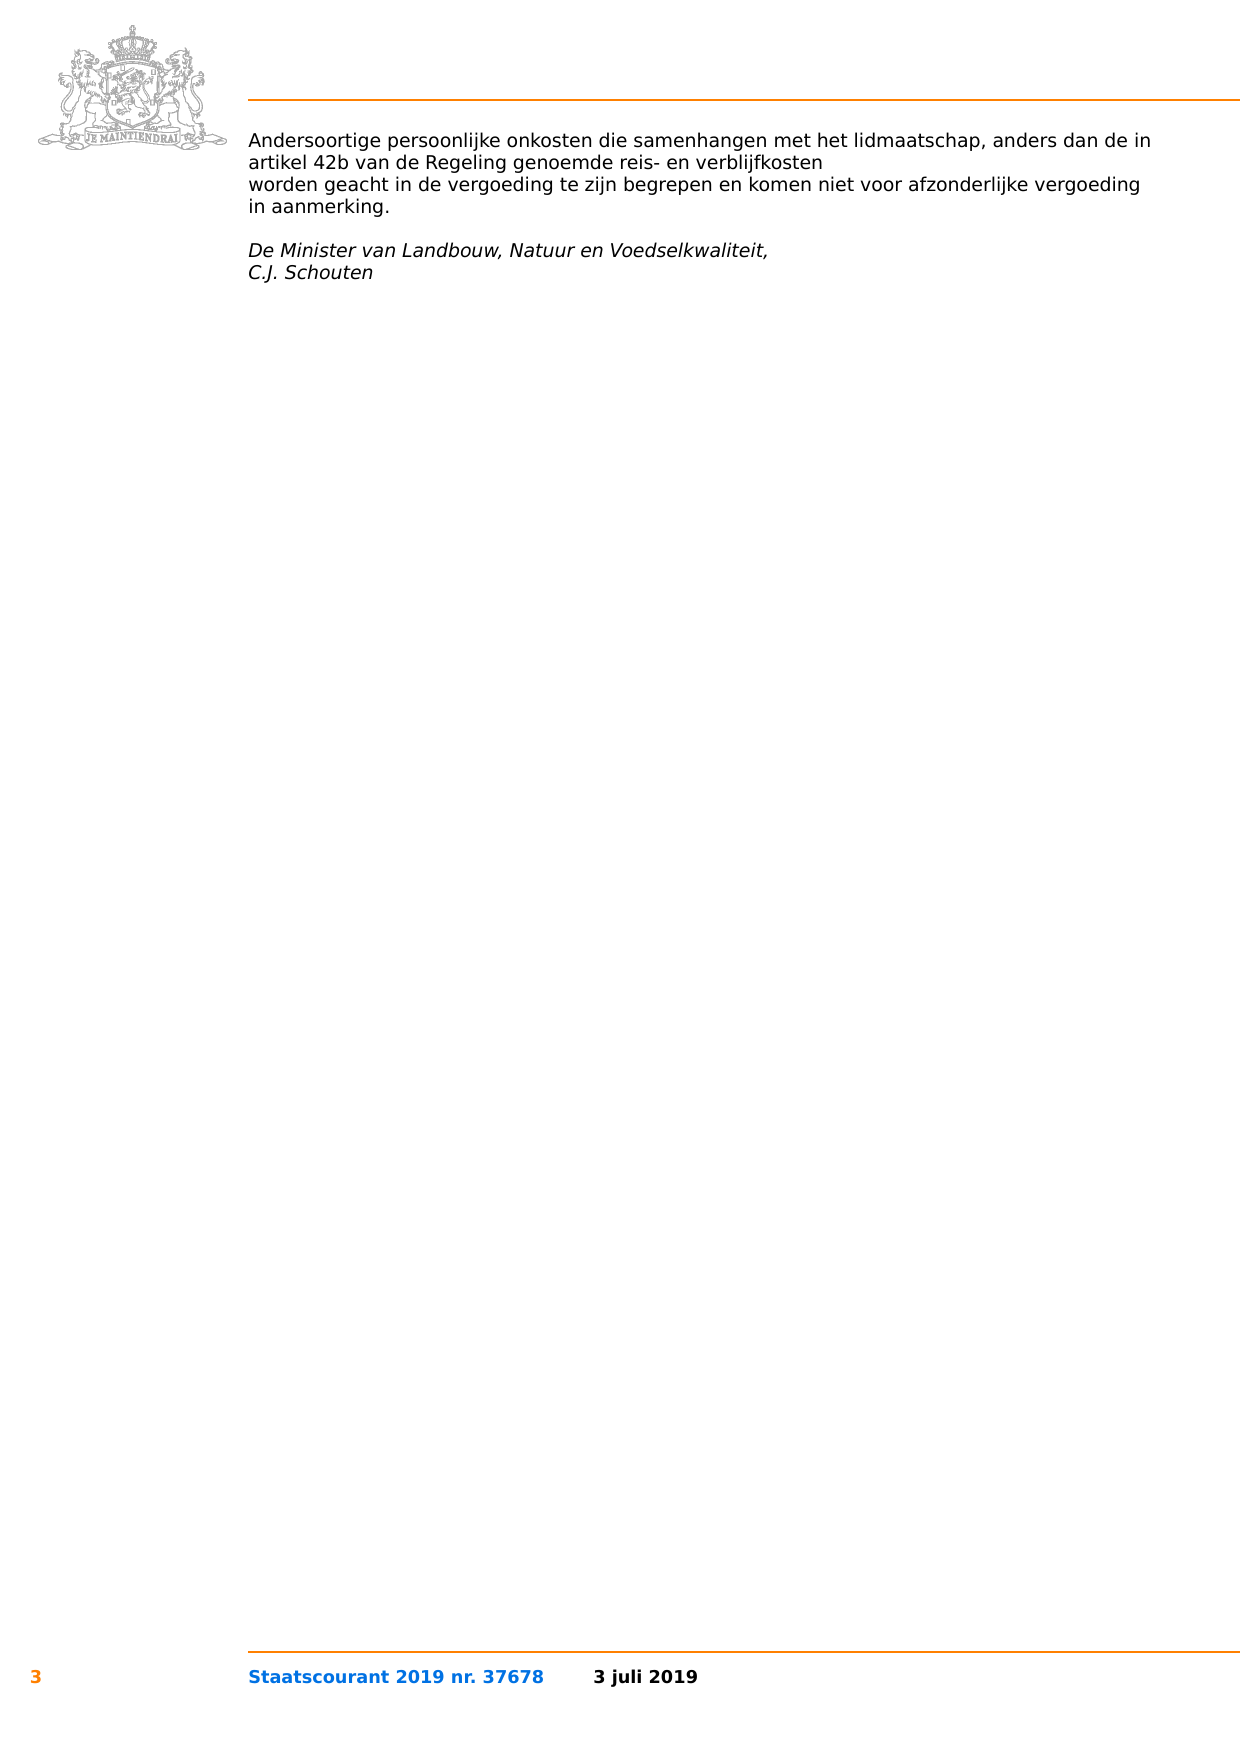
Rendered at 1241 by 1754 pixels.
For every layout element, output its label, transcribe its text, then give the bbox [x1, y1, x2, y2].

text worden geacht in de vergoeding te zijn begrepen en komen niet voor afzonderlijke vergoeding in aanmerking. [248, 174, 1163, 218]
text Andersoortige persoonlijke onkosten die samenhangen met het lidmaatschap, anders dan de in artikel 42b van de Regeling genoemde reis- en verblijfkosten [248, 130, 1163, 174]
text De Minister van Landbouw, Natuur en Voedselkwaliteit, C.J. Schouten [248, 240, 1163, 284]
picture [38, 25, 227, 150]
